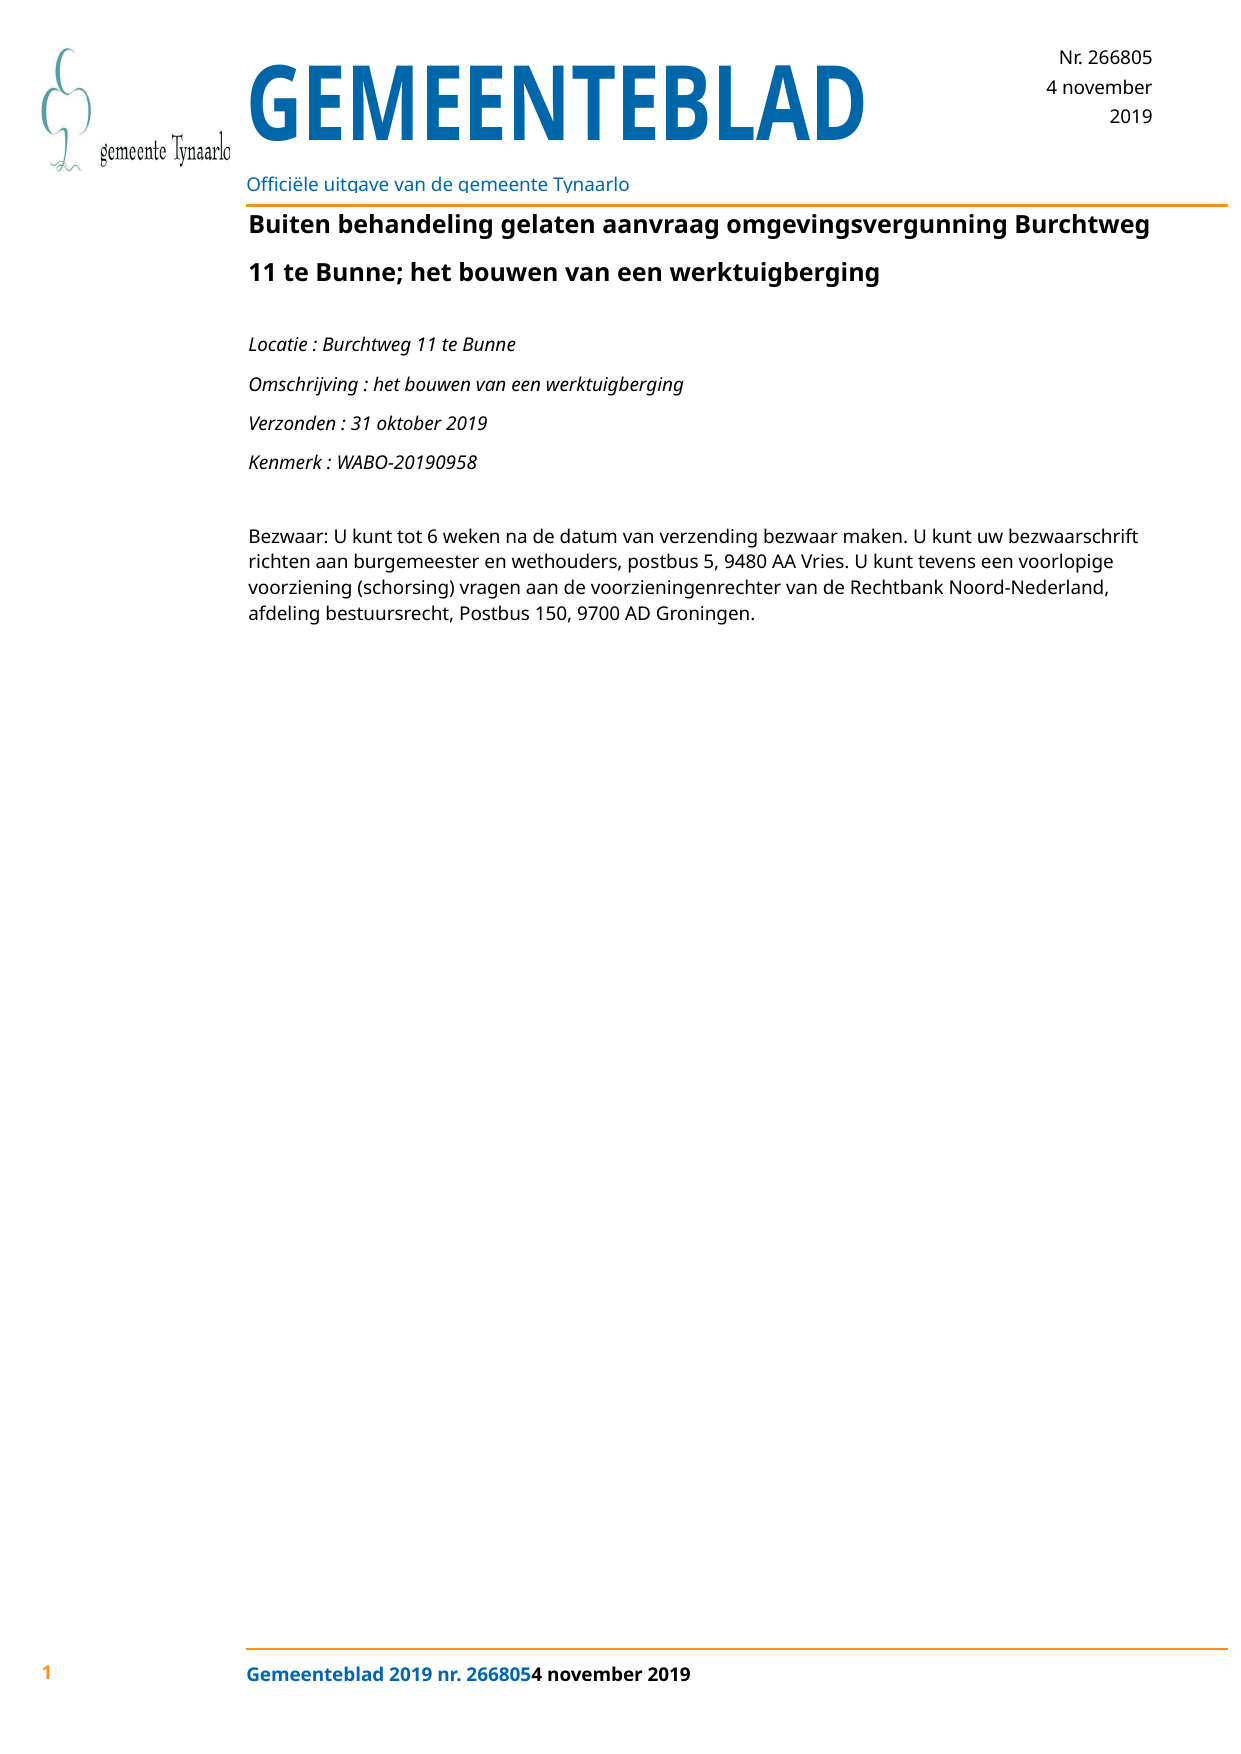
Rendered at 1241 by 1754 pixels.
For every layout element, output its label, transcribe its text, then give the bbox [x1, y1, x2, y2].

text Locatie : Burchtweg 11 te Bunne [248, 331, 1152, 357]
text Verzonden : 31 oktober 2019 [248, 410, 1152, 436]
text Omschrijving : het bouwen van een werktuigberging [248, 371, 1152, 396]
text Kenmerk : WABO-20190958 [248, 449, 1152, 475]
text Bezwaar: U kunt tot 6 weken na de datum van verzending bezwaar maken. U kunt uw bezwaarschrift richten aan burgemeester en wethouders, postbus 5, 9480 AA Vries. U kunt tevens een voorlopige voorziening (schorsing) vragen aan de voorzieningenrechter van de Rechtbank Noord-Nederland, afdeling bestuursrecht, Postbus 150, 9700 AD Groningen. [248, 523, 1152, 626]
text Buiten behandeling gelaten aanvraag omgevingsvergunning Burchtweg 11 te Bunne; het bouwen van een werktuigberging [248, 207, 1152, 288]
picture [41, 47, 231, 172]
